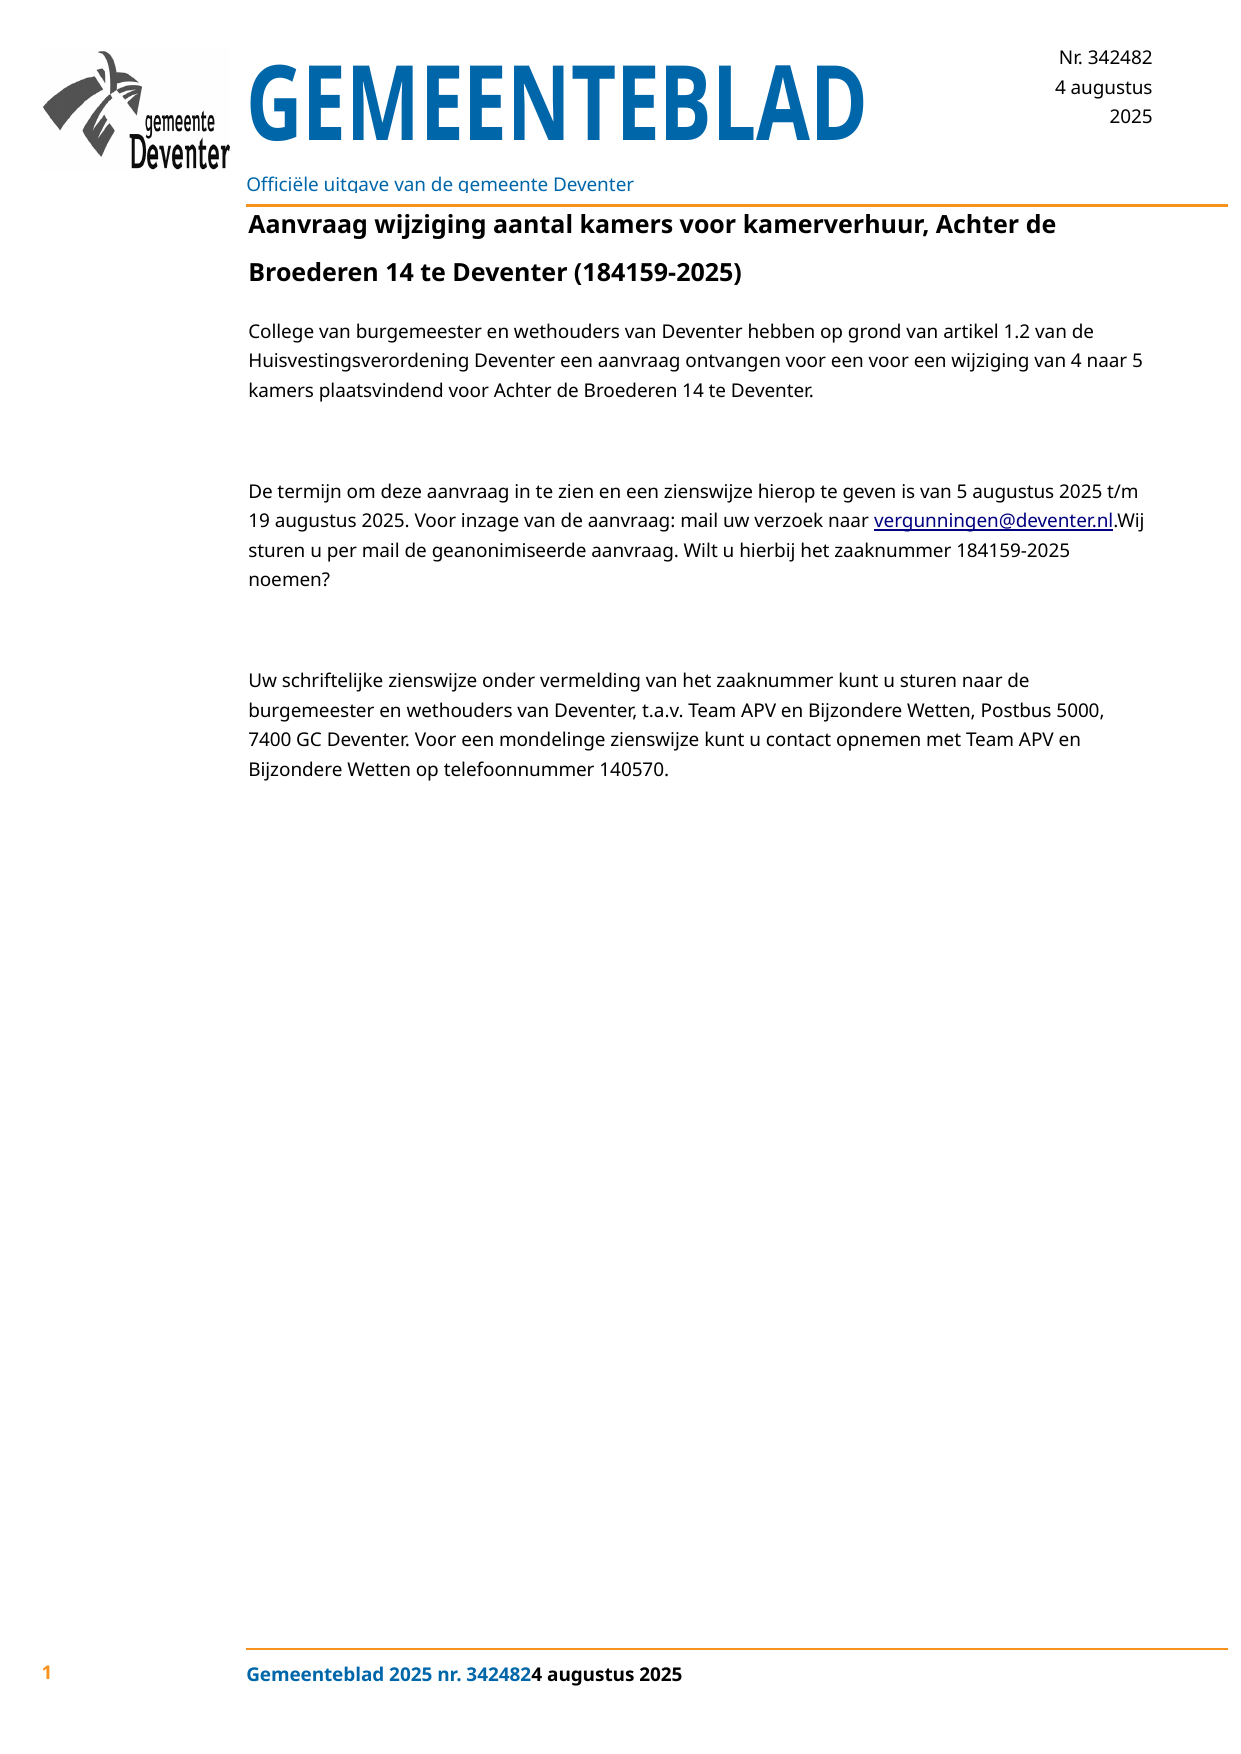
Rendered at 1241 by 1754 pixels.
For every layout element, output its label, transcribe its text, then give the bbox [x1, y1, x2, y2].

text College van burgemeester en wethouders van Deventer hebben op grond van artikel 1.2 van de Huisvestingsverordening Deventer een aanvraag ontvangen voor een voor een wijziging van 4 naar 5 kamers plaatsvindend voor Achter de Broederen 14 te Deventer. [248, 318, 1152, 403]
text De termijn om deze aanvraag in te zien en een zienswijze hierop te geven is van 5 augustus 2025 t/m 19 augustus 2025. Voor inzage van de aanvraag: mail uw verzoek naar vergunningen@deventer.nl.Wij sturen u per mail de geanonimiseerde aanvraag. Wilt u hierbij het zaaknummer 184159-2025 noemen? [248, 478, 1152, 592]
text Uw schriftelijke zienswijze onder vermelding van het zaaknummer kunt u sturen naar de burgemeester en wethouders van Deventer, t.a.v. Team APV en Bijzondere Wetten, Postbus 5000, 7400 GC Deventer. Voor een mondelinge zienswijze kunt u contact opnemen met Team APV en Bijzondere Wetten op telefoonnummer 140570. [248, 667, 1152, 782]
picture [41, 47, 231, 172]
text Aanvraag wijziging aantal kamers voor kamerverhuur, Achter de Broederen 14 te Deventer (184159-2025) [248, 207, 1152, 288]
